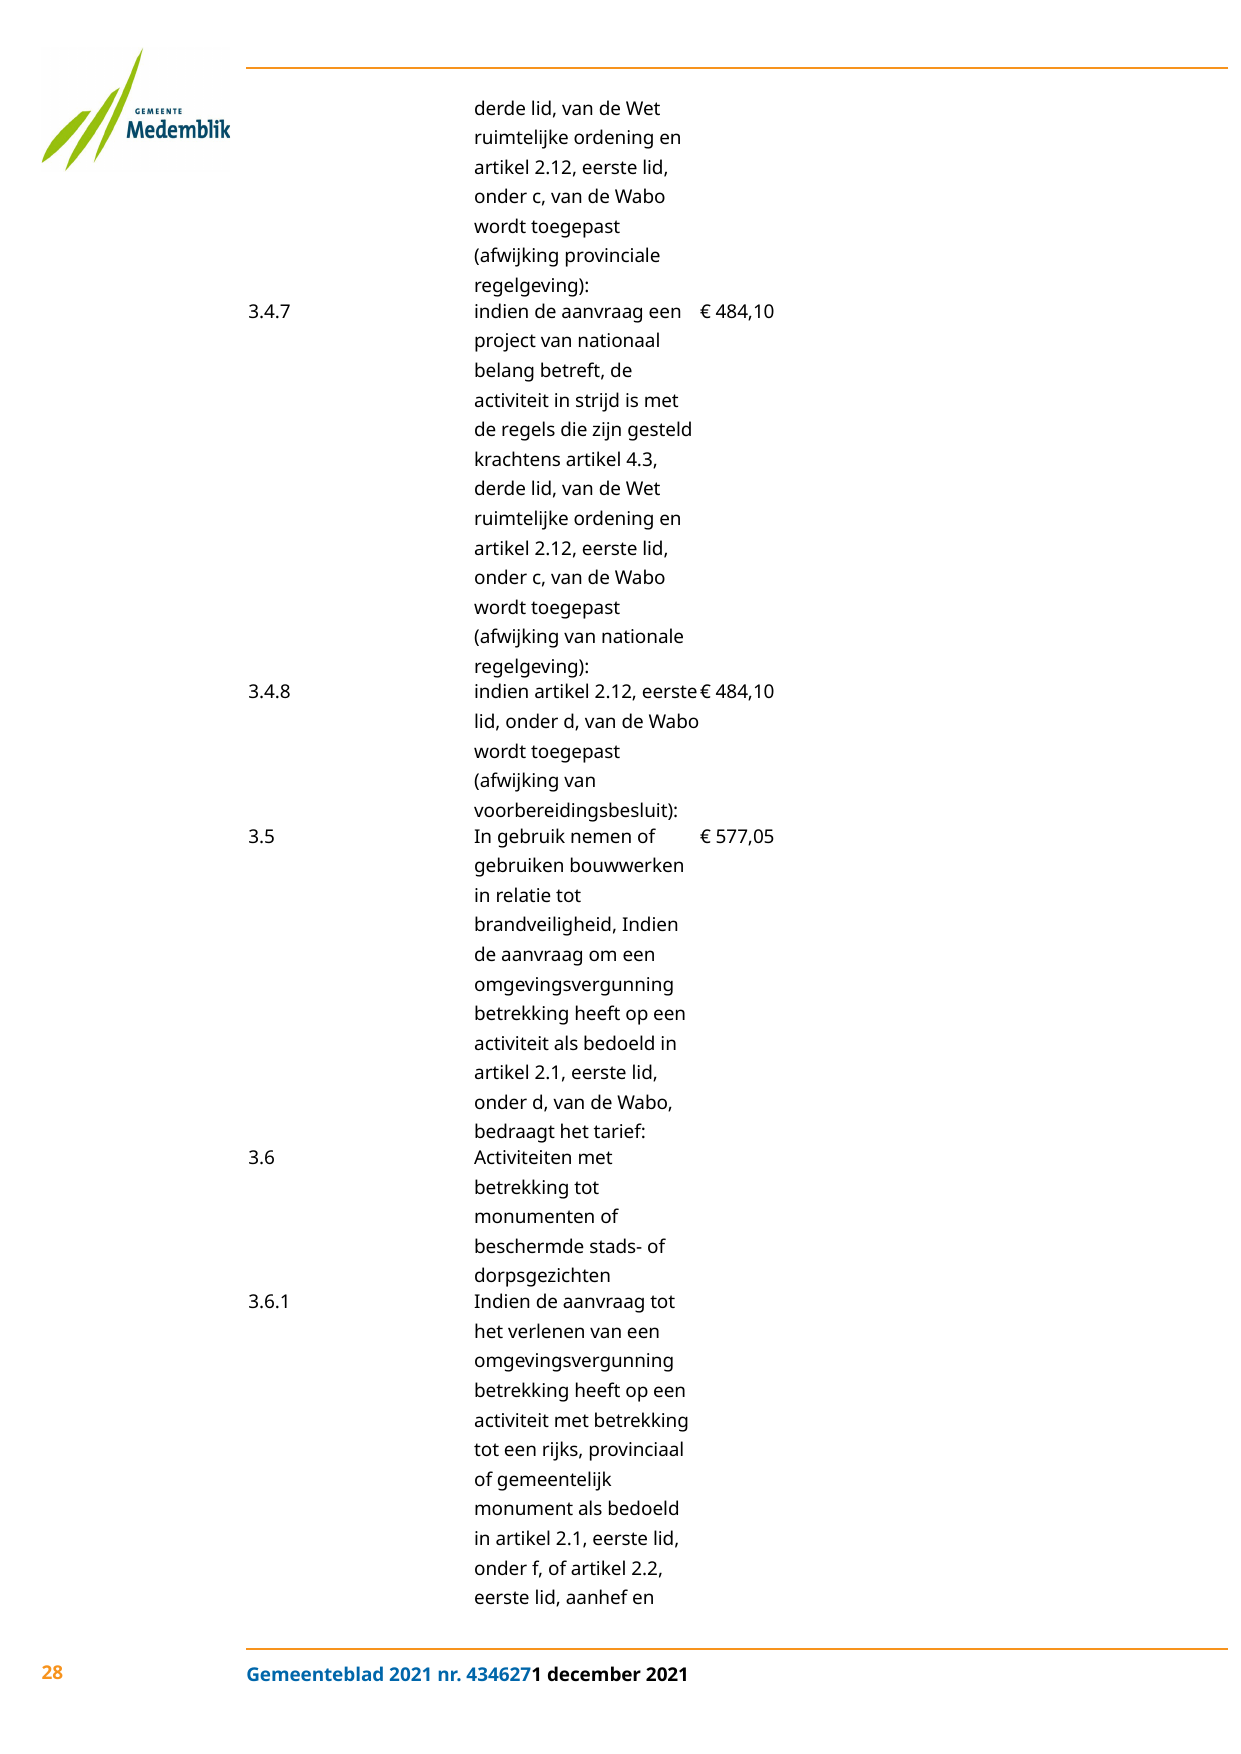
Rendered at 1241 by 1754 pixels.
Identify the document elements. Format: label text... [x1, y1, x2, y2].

table_cell € 484,10 [700, 298, 926, 679]
table_cell [248, 95, 474, 298]
table_cell [700, 95, 926, 298]
table_cell indien artikel 2.12, eerste lid, onder d, van de Wabo wordt toegepast (afwijking van voorbereidingsbesluit): [474, 679, 700, 823]
table_cell indien de aanvraag een project van nationaal belang betreft, de activiteit in strijd is met de regels die zijn gesteld krachtens artikel 4.3, derde lid, van de Wet ruimtelijke ordening en artikel 2.12, eerste lid, onder c, van de Wabo wordt toegepast (afwijking van nationale regelgeving): [474, 298, 700, 679]
table_cell [926, 823, 1152, 1144]
table_cell € 577,05 [700, 823, 926, 1144]
table_cell 3.6 [248, 1144, 474, 1288]
table_cell [926, 1144, 1152, 1288]
table_cell [926, 679, 1152, 823]
table_cell Activiteiten met betrekking tot monumenten of beschermde stads- of dorpsgezichten [474, 1144, 700, 1288]
table_cell [926, 95, 1152, 298]
table_cell [700, 1144, 926, 1288]
table_cell 3.5 [248, 823, 474, 1144]
table_cell 3.4.7 [248, 298, 474, 679]
table_cell 3.4.8 [248, 679, 474, 823]
table_cell [926, 1289, 1152, 1610]
table_cell Indien de aanvraag tot het verlenen van een omgevingsvergunning betrekking heeft op een activiteit met betrekking tot een rijks, provinciaal of gemeentelijk monument als bedoeld in artikel 2.1, eerste lid, onder f, of artikel 2.2, eerste lid, aanhef en [474, 1289, 700, 1610]
table_cell In gebruik nemen of gebruiken bouwwerken in relatie tot brandveiligheid, Indien de aanvraag om een omgevingsvergunning betrekking heeft op een activiteit als bedoeld in artikel 2.1, eerste lid, onder d, van de Wabo, bedraagt het tarief: [474, 823, 700, 1144]
picture [41, 47, 231, 172]
table_cell [926, 298, 1152, 679]
table_cell [700, 1289, 926, 1610]
table_cell 3.6.1 [248, 1289, 474, 1610]
table_cell derde lid, van de Wet ruimtelijke ordening en artikel 2.12, eerste lid, onder c, van de Wabo wordt toegepast (afwijking provinciale regelgeving): [474, 95, 700, 298]
table_cell € 484,10 [700, 679, 926, 823]
